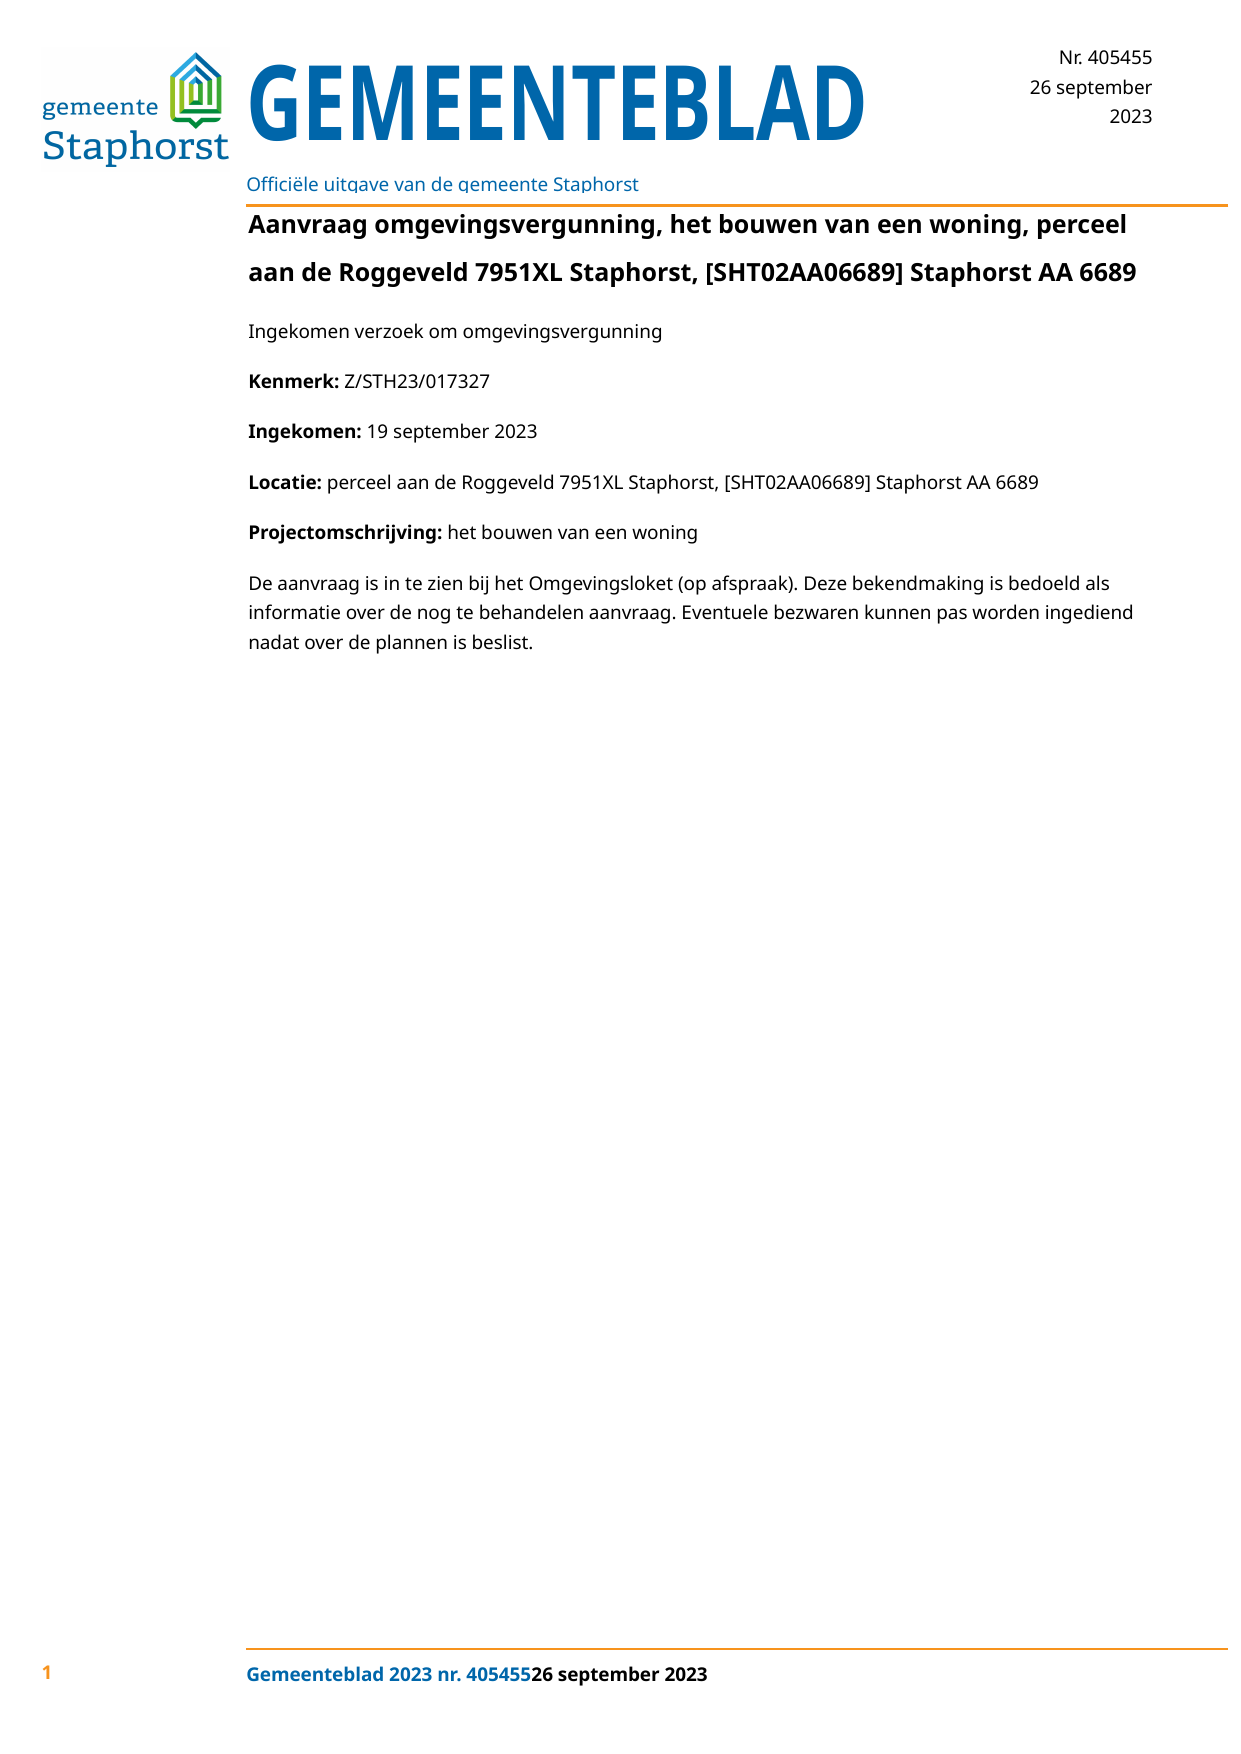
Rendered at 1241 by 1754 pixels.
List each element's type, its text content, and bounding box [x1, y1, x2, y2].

text Kenmerk: Z/STH23/017327 [248, 368, 1152, 394]
picture [41, 47, 231, 172]
text Ingekomen: 19 september 2023 [248, 419, 1152, 444]
text Aanvraag omgevingsvergunning, het bouwen van een woning, perceel aan de Roggeveld 7951XL Staphorst, [SHT02AA06689] Staphorst AA 6689 [248, 207, 1152, 288]
text Projectomschrijving: het bouwen van een woning [248, 519, 1152, 545]
text Locatie: perceel aan de Roggeveld 7951XL Staphorst, [SHT02AA06689] Staphorst AA 6689 [248, 469, 1152, 495]
text Ingekomen verzoek om omgevingsvergunning [248, 318, 1152, 344]
text De aanvraag is in te zien bij het Omgevingsloket (op afspraak). Deze bekendmaking is bedoeld als informatie over de nog te behandelen aanvraag. Eventuele bezwaren kunnen pas worden ingediend nadat over de plannen is beslist. [248, 570, 1152, 655]
